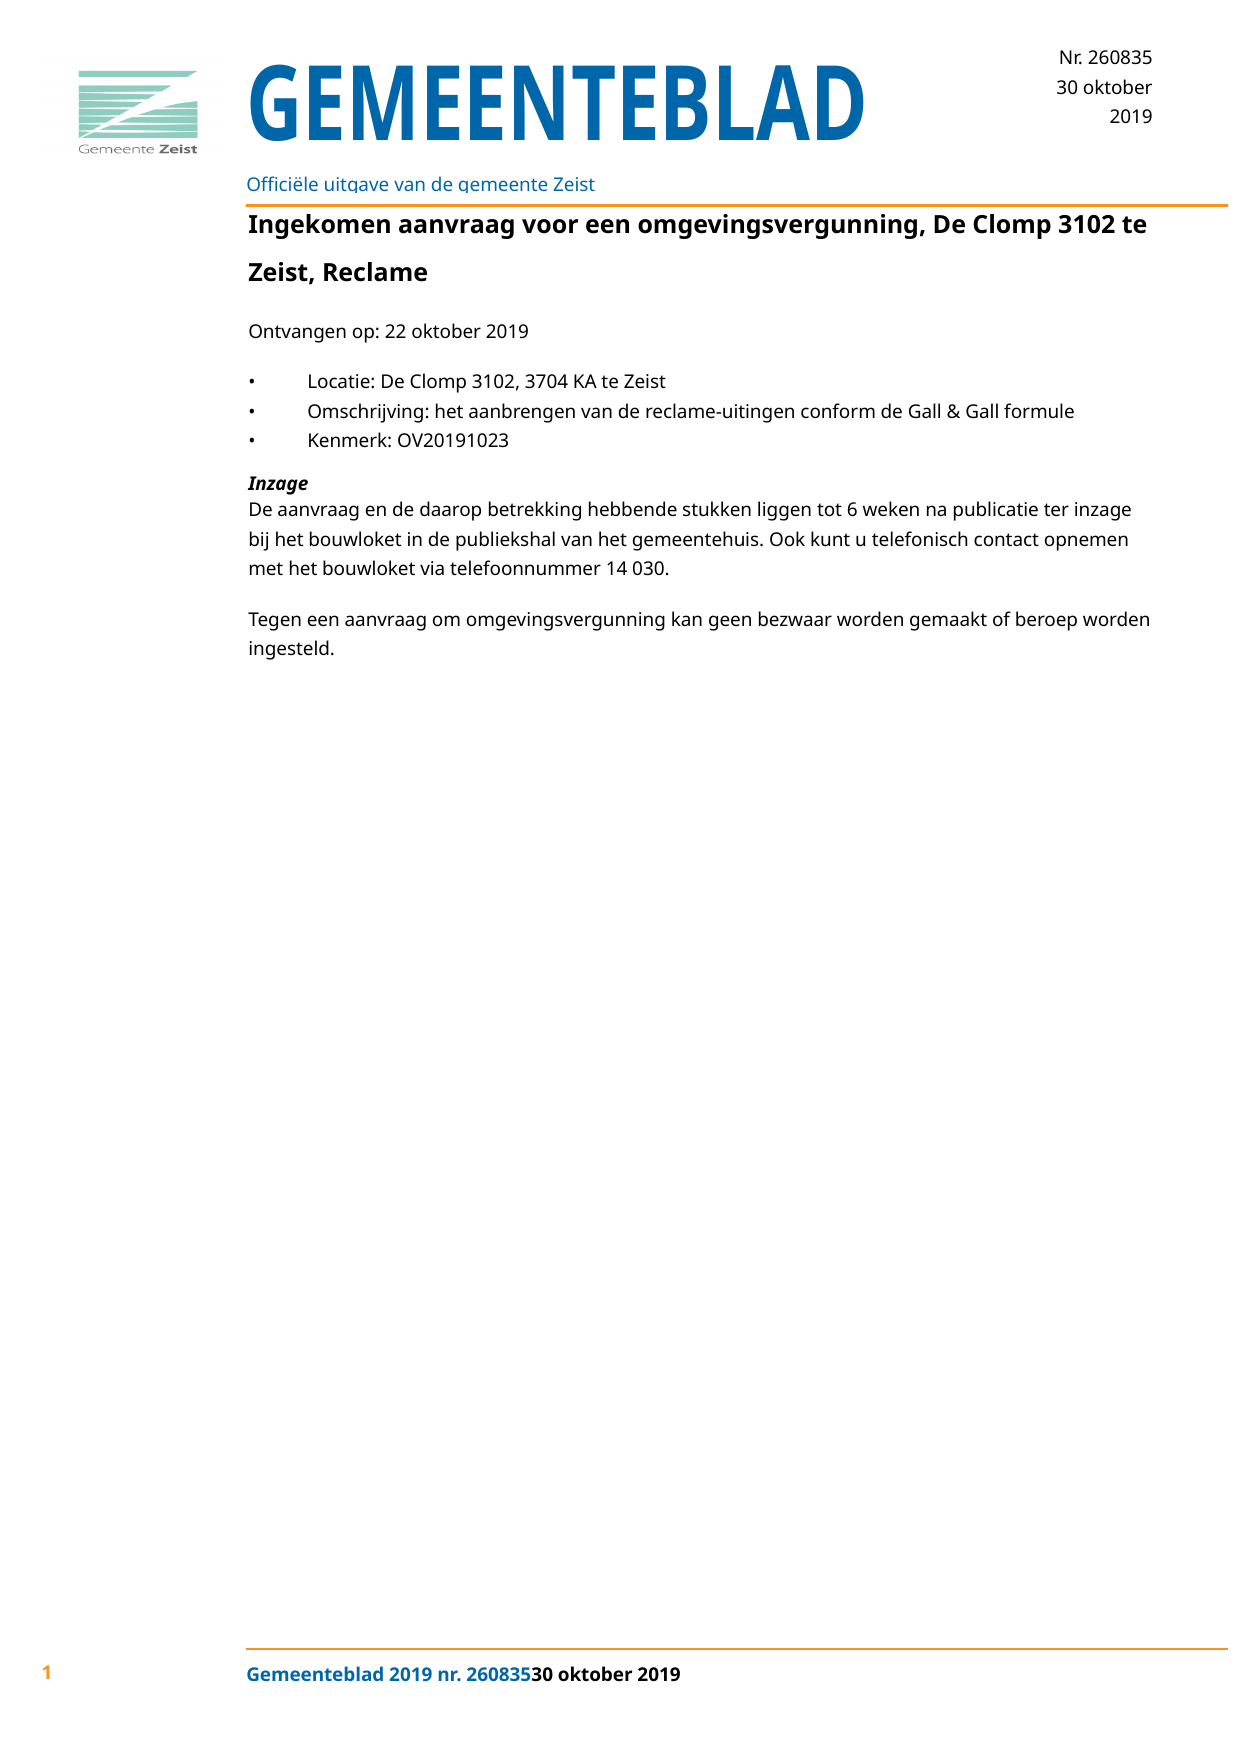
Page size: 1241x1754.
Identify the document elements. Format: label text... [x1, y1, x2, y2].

list Locatie: De Clomp 3102, 3704 KA te Zeist [248, 368, 1152, 394]
text De aanvraag en de daarop betrekking hebbende stukken liggen tot 6 weken na publicatie ter inzage bij het bouwloket in de publiekshal van het gemeentehuis. Ook kunt u telefonisch contact opnemen met het bouwloket via telefoonnummer 14 030. [248, 496, 1152, 581]
text Ontvangen op: 22 oktober 2019 [248, 318, 1152, 344]
text Ingekomen aanvraag voor een omgevingsvergunning, De Clomp 3102 te Zeist, Reclame [248, 207, 1152, 288]
picture [41, 47, 231, 172]
text Tegen een aanvraag om omgevingsvergunning kan geen bezwaar worden gemaakt of beroep worden ingesteld. [248, 606, 1152, 661]
list Kenmerk: OV20191023 [248, 427, 1152, 453]
text Inzage [248, 471, 1152, 496]
list Omschrijving: het aanbrengen van de reclame-uitingen conform de Gall & Gall formule [248, 398, 1152, 424]
